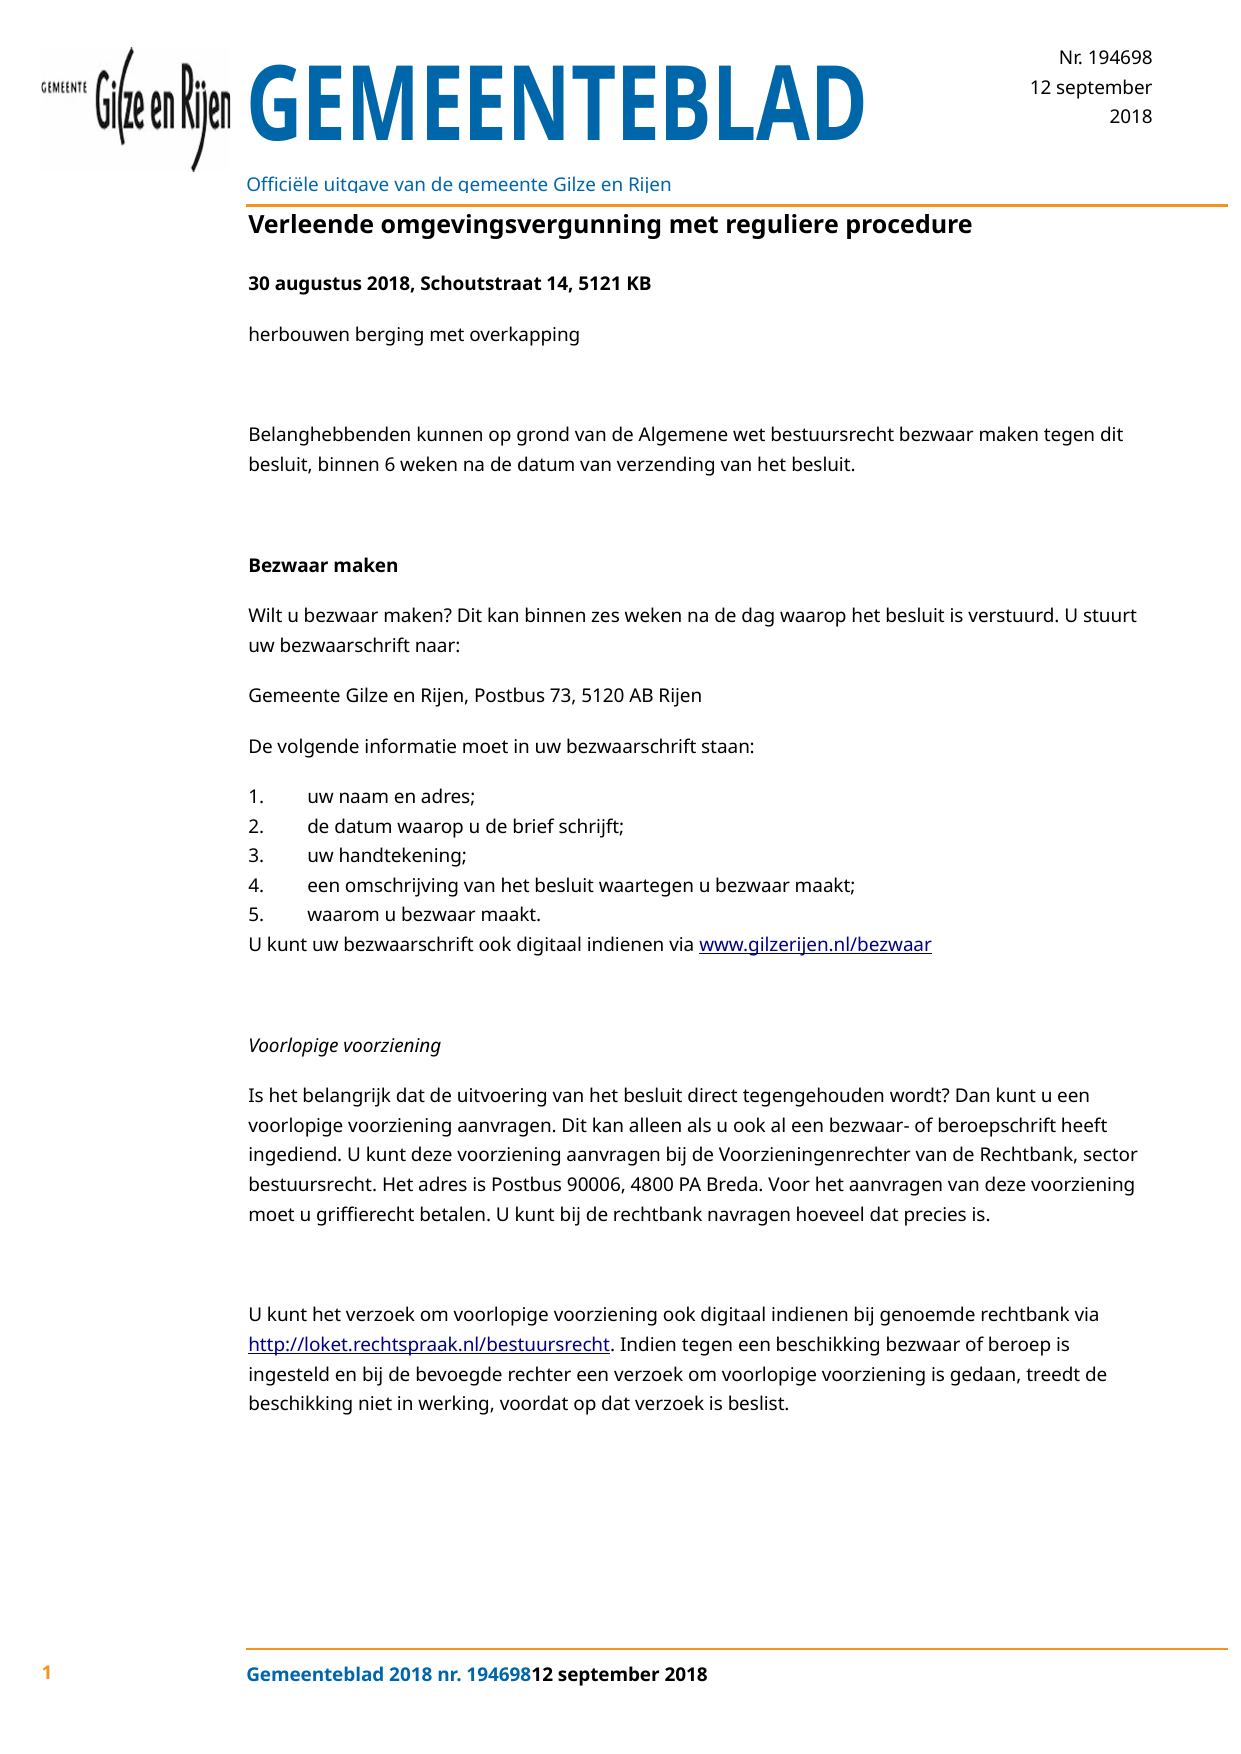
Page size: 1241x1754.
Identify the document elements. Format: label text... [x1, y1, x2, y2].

text U kunt uw bezwaarschrift ook digitaal indienen via www.gilzerijen.nl/bezwaar [248, 931, 1152, 957]
list uw naam en adres; [248, 783, 1152, 809]
picture [41, 47, 231, 172]
text 30 augustus 2018, Schoutstraat 14, 5121 KB [248, 270, 1152, 296]
text Wilt u bezwaar maken? Dit kan binnen zes weken na de dag waarop het besluit is verstuurd. U stuurt uw bezwaarschrift naar: [248, 602, 1152, 658]
list een omschrijving van het besluit waartegen u bezwaar maakt; [248, 872, 1152, 898]
text Gemeente Gilze en Rijen, Postbus 73, 5120 AB Rijen [248, 682, 1152, 708]
text Is het belangrijk dat de uitvoering van het besluit direct tegengehouden wordt? Dan kunt u een voorlopige voorziening aanvragen. Dit kan alleen als u ook al een bezwaar- of beroepschrift heeft ingediend. U kunt deze voorziening aanvragen bij de Voorzieningenrechter van de Rechtbank, sector bestuursrecht. Het adres is Postbus 90006, 4800 PA Breda. Voor het aanvragen van deze voorziening moet u griffierecht betalen. U kunt bij de rechtbank navragen hoeveel dat precies is. [248, 1082, 1152, 1226]
list de datum waarop u de brief schrijft; [248, 813, 1152, 838]
text herbouwen berging met overkapping [248, 321, 1152, 346]
text U kunt het verzoek om voorlopige voorziening ook digitaal indienen bij genoemde rechtbank via http://loket.rechtspraak.nl/bestuursrecht. Indien tegen een beschikking bezwaar of beroep is ingesteld en bij de bevoegde rechter een verzoek om voorlopige voorziening is gedaan, treedt de beschikking niet in werking, voordat op dat verzoek is beslist. [248, 1302, 1152, 1416]
text Voorlopige voorziening [248, 1032, 1152, 1058]
list uw handtekening; [248, 842, 1152, 868]
text Bezwaar maken [248, 552, 1152, 578]
text De volgende informatie moet in uw bezwaarschrift staan: [248, 733, 1152, 758]
text Belanghebbenden kunnen op grond van de Algemene wet bestuursrecht bezwaar maken tegen dit besluit, binnen 6 weken na de datum van verzending van het besluit. [248, 422, 1152, 477]
text Verleende omgevingsvergunning met reguliere procedure [248, 207, 1152, 241]
list waarom u bezwaar maakt. [248, 902, 1152, 927]
